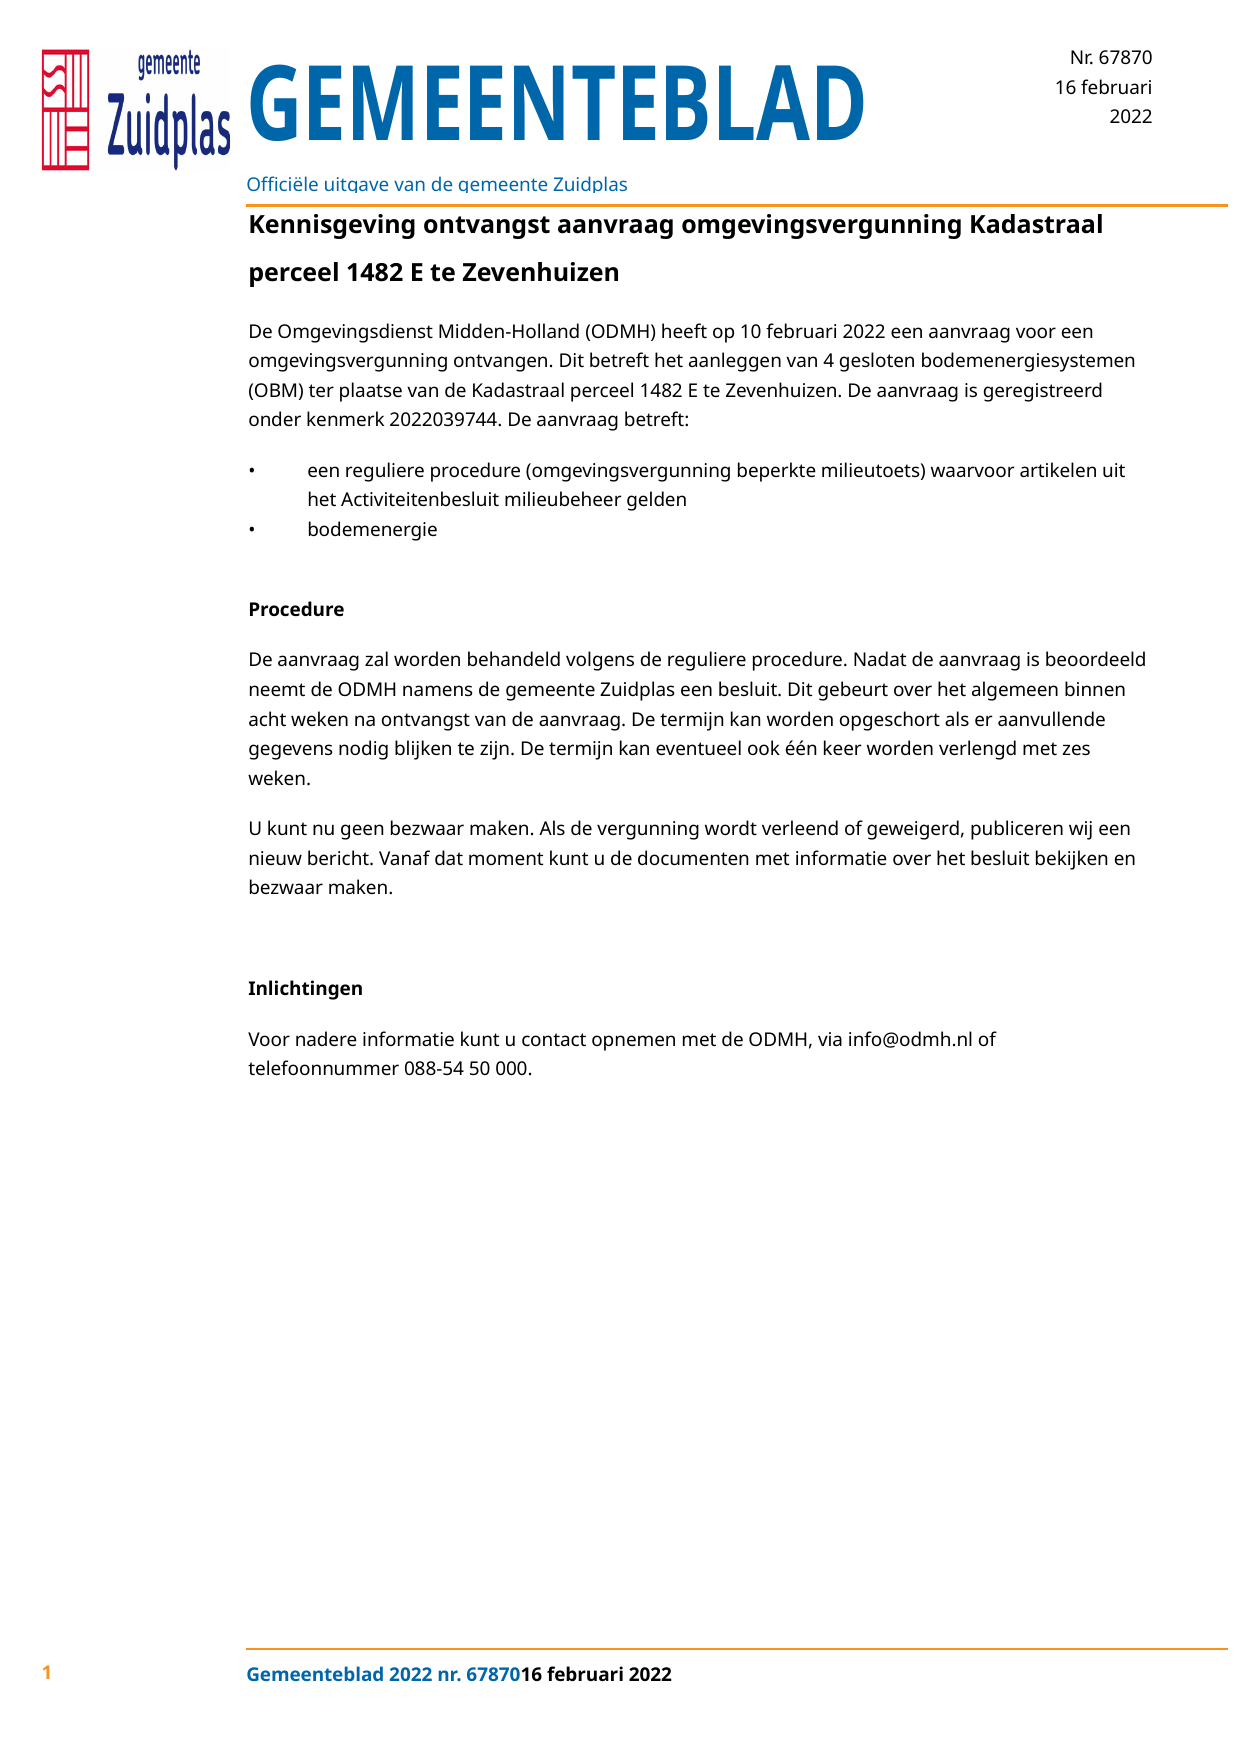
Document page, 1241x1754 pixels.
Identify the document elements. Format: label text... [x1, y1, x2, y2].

text Inlichtingen [248, 975, 1152, 1001]
list een reguliere procedure (omgevingsvergunning beperkte milieutoets) waarvoor artikelen uit het Activiteitenbesluit milieubeheer gelden [248, 457, 1152, 512]
text De Omgevingsdienst Midden-Holland (ODMH) heeft op 10 februari 2022 een aanvraag voor een omgevingsvergunning ontvangen. Dit betreft het aanleggen van 4 gesloten bodemenergiesystemen (OBM) ter plaatse van de Kadastraal perceel 1482 E te Zevenhuizen. De aanvraag is geregistreerd onder kenmerk 2022039744. De aanvraag betreft: [248, 318, 1152, 432]
text Procedure [248, 596, 1152, 622]
text Kennisgeving ontvangst aanvraag omgevingsvergunning Kadastraal perceel 1482 E te Zevenhuizen [248, 207, 1152, 288]
list bodemenergie [248, 516, 1152, 542]
picture [41, 47, 231, 172]
text De aanvraag zal worden behandeld volgens de reguliere procedure. Nadat de aanvraag is beoordeeld neemt de ODMH namens de gemeente Zuidplas een besluit. Dit gebeurt over het algemeen binnen acht weken na ontvangst van de aanvraag. De termijn kan worden opgeschort als er aanvullende gegevens nodig blijken te zijn. De termijn kan eventueel ook één keer worden verlengd met zes weken. [248, 647, 1152, 791]
text U kunt nu geen bezwaar maken. Als de vergunning wordt verleend of geweigerd, publiceren wij een nieuw bericht. Vanaf dat moment kunt u de documenten met informatie over het besluit bekijken en bezwaar maken. [248, 815, 1152, 900]
text Voor nadere informatie kunt u contact opnemen met de ODMH, via info@odmh.nl of telefoonnummer 088-54 50 000. [248, 1026, 1152, 1081]
